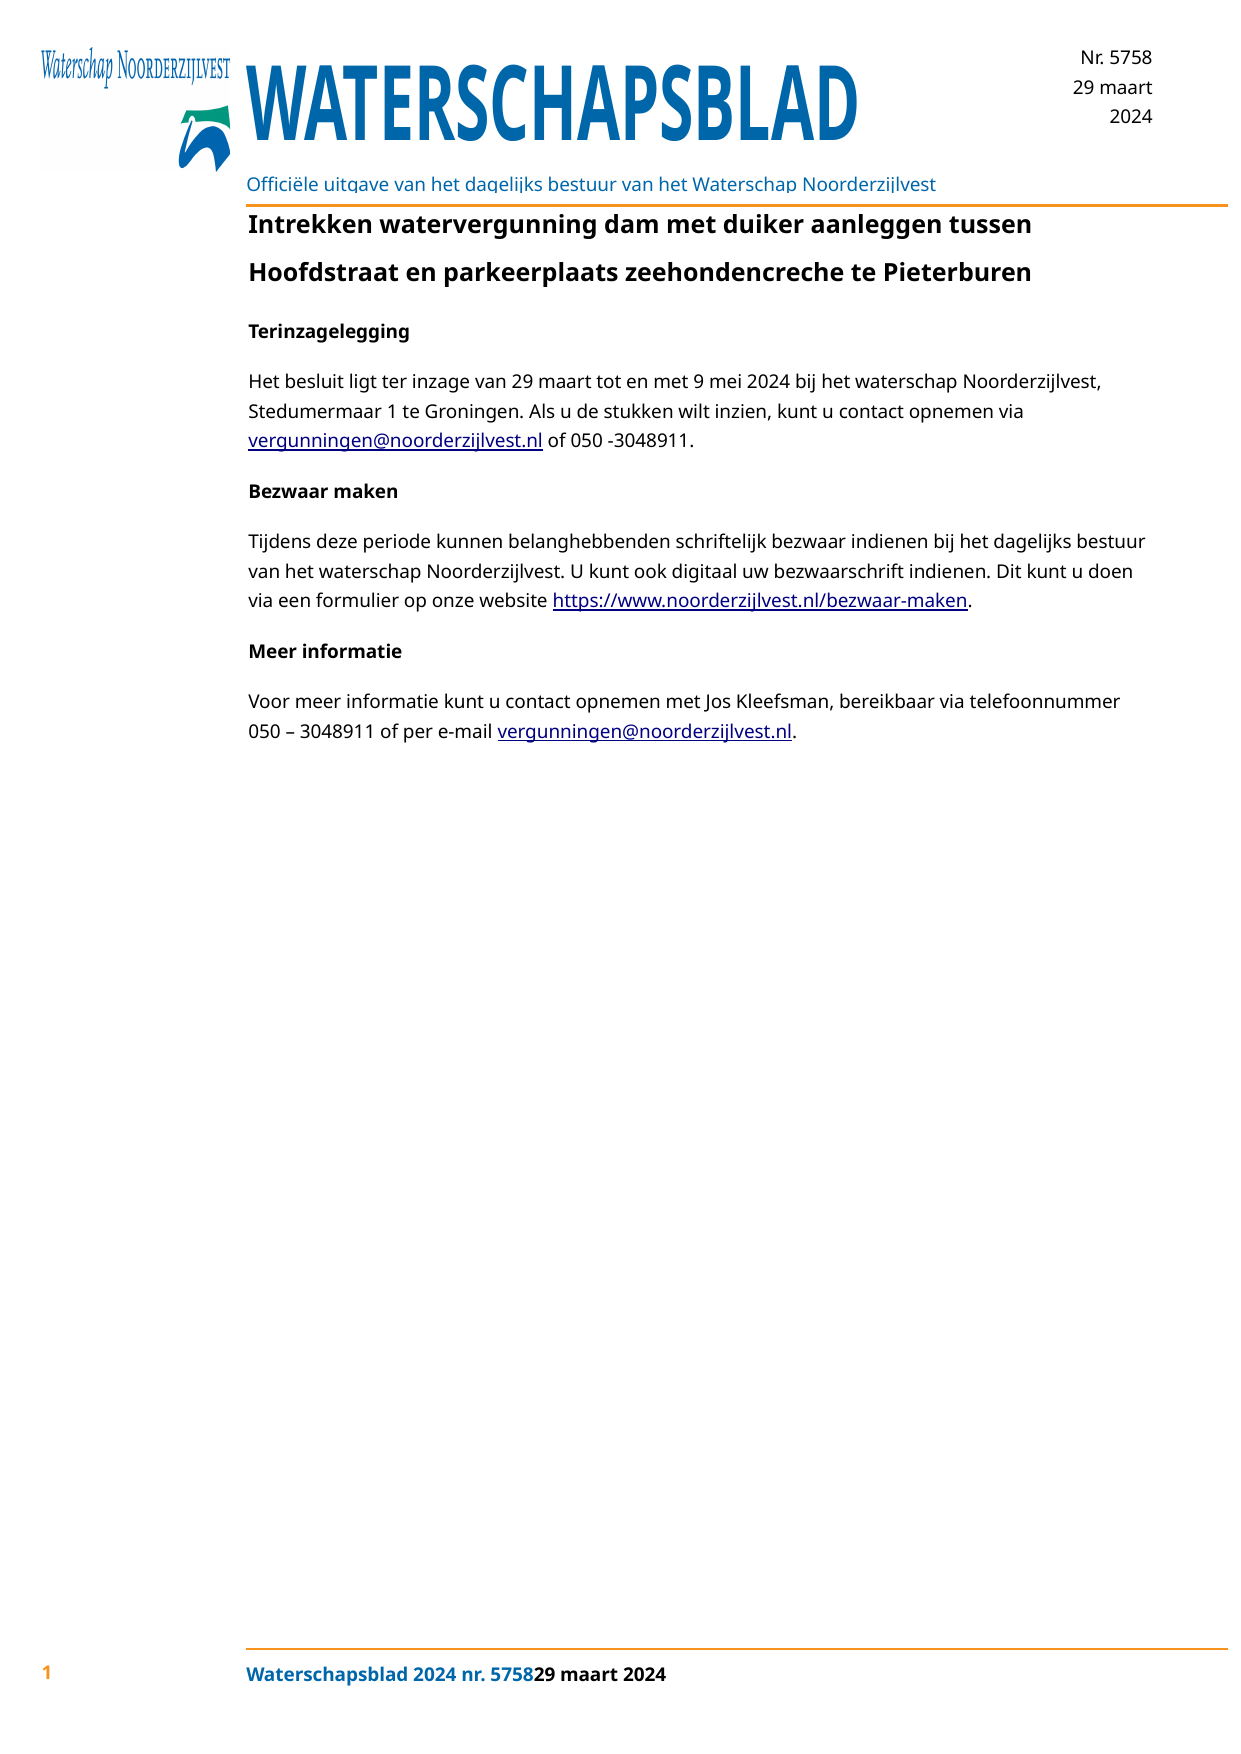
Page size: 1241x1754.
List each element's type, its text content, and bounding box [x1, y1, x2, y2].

text Meer informatie [248, 638, 1152, 664]
text Voor meer informatie kunt u contact opnemen met Jos Kleefsman, bereikbaar via telefoonnummer 050 – 3048911 of per e-mail vergunningen@noorderzijlvest.nl. [248, 688, 1152, 744]
text Bezwaar maken [248, 478, 1152, 504]
text Terinzagelegging [248, 318, 1152, 344]
text Het besluit ligt ter inzage van 29 maart tot en met 9 mei 2024 bij het waterschap Noorderzijlvest, Stedumermaar 1 te Groningen. Als u de stukken wilt inzien, kunt u contact opnemen via vergunningen@noorderzijlvest.nl of 050 -3048911. [248, 368, 1152, 453]
text Tijdens deze periode kunnen belanghebbenden schriftelijk bezwaar indienen bij het dagelijks bestuur van het waterschap Noorderzijlvest. U kunt ook digitaal uw bezwaarschrift indienen. Dit kunt u doen via een formulier op onze website https://www.noorderzijlvest.nl/bezwaar-maken. [248, 528, 1152, 613]
text Intrekken watervergunning dam met duiker aanleggen tussen Hoofdstraat en parkeerplaats zeehondencreche te Pieterburen [248, 207, 1152, 288]
picture [41, 47, 231, 172]
